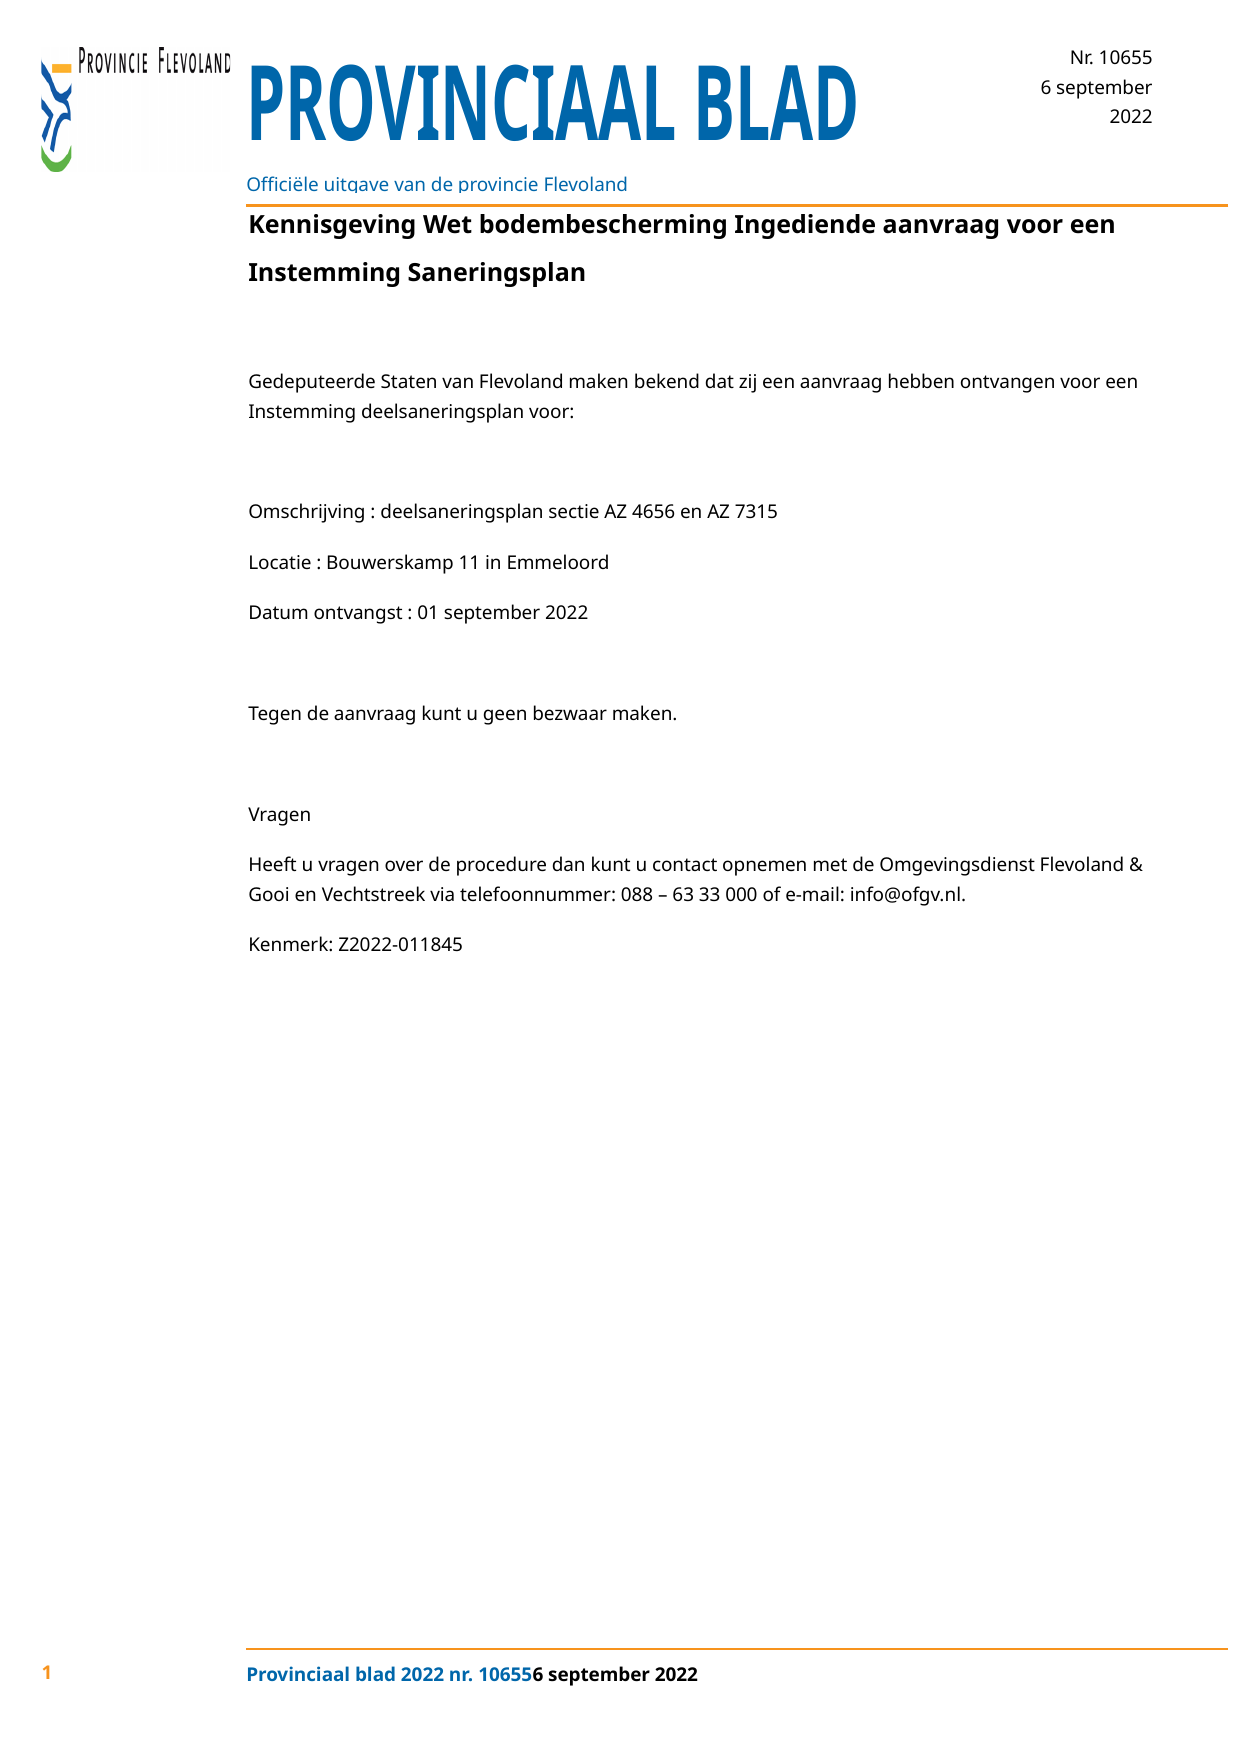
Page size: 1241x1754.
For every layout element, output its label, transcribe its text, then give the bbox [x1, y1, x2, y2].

text Gedeputeerde Staten van Flevoland maken bekend dat zij een aanvraag hebben ontvangen voor een Instemming deelsaneringsplan voor: [248, 368, 1152, 424]
text Heeft u vragen over de procedure dan kunt u contact opnemen met de Omgevingsdienst Flevoland & Gooi en Vechtstreek via telefoonnummer: 088 – 63 33 000 of e-mail: info@ofgv.nl. [248, 852, 1152, 907]
text Omschrijving : deelsaneringsplan sectie AZ 4656 en AZ 7315 [248, 499, 1152, 524]
text Tegen de aanvraag kunt u geen bezwaar maken. [248, 700, 1152, 726]
text Kenmerk: Z2022-011845 [248, 932, 1152, 957]
text Vragen [248, 801, 1152, 827]
picture [41, 47, 231, 172]
text Datum ontvangst : 01 september 2022 [248, 599, 1152, 625]
text Kennisgeving Wet bodembescherming Ingediende aanvraag voor een Instemming Saneringsplan [248, 207, 1152, 288]
text Locatie : Bouwerskamp 11 in Emmeloord [248, 549, 1152, 575]
